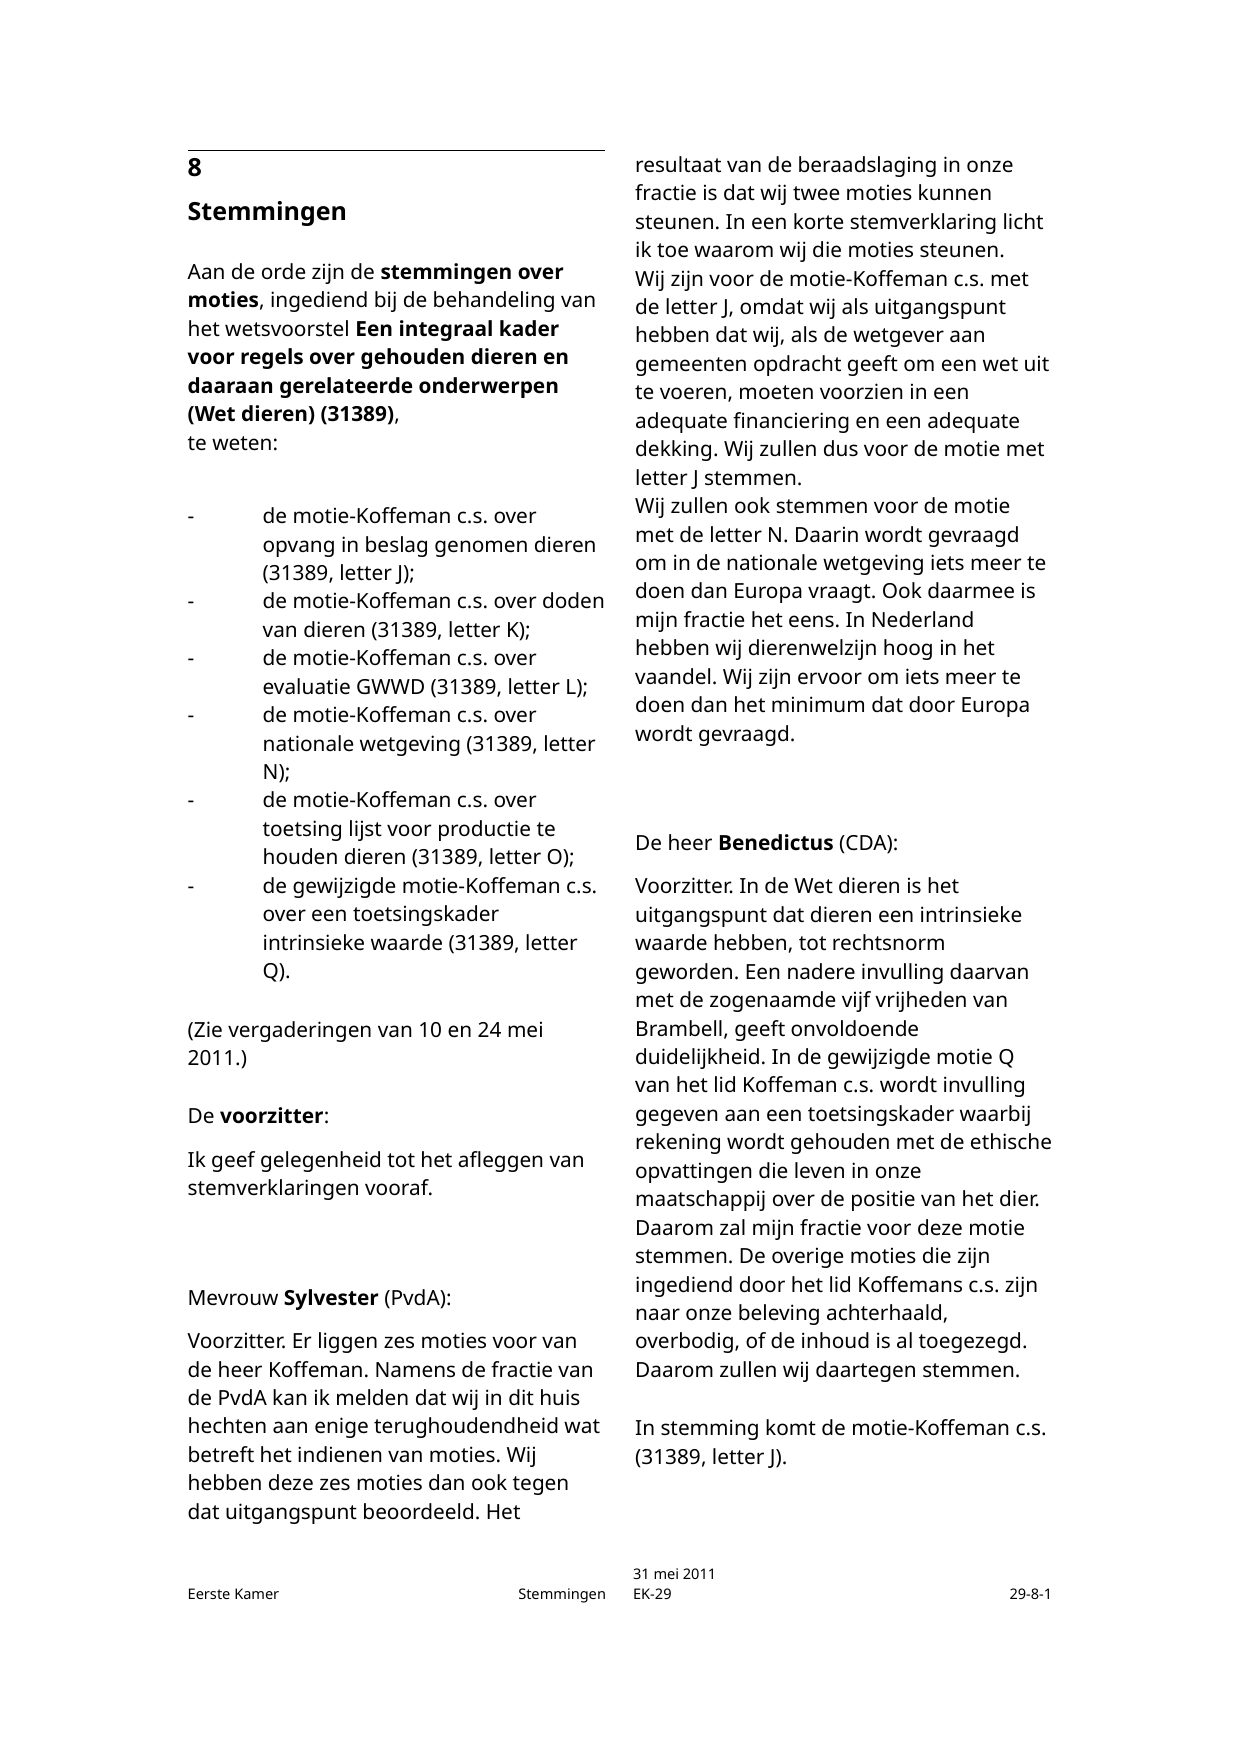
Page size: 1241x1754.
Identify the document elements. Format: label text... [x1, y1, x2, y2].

text In stemming komt de motie-Koffeman c.s. (31389, letter J). [635, 1413, 1053, 1470]
text Ik geef gelegenheid tot het afleggen van stemverklaringen vooraf. [187, 1145, 605, 1202]
text De voorzitter: [187, 1102, 605, 1130]
list de motie-Koffeman c.s. over doden van dieren (31389, letter K); [187, 587, 605, 643]
text Voorzitter. In de Wet dieren is het uitgangspunt dat dieren een intrinsieke waarde hebben, tot rechtsnorm geworden. Een nadere invulling daarvan met de zogenaamde vijf vrijheden van Brambell, geeft onvoldoende duidelijkheid. In de gewijzigde motie Q van het lid Koffeman c.s. wordt invulling gegeven aan een toetsingskader waarbij rekening wordt gehouden met de ethische opvattingen die leven in onze maatschappij over de positie van het dier. Daarom zal mijn fractie voor deze motie stemmen. De overige moties die zijn ingediend door het lid Koffemans c.s. zijn naar onze beleving achterhaald, overbodig, of de inhoud is al toegezegd. Daarom zullen wij daartegen stemmen. [635, 872, 1053, 1383]
text Mevrouw Sylvester (PvdA): [187, 1283, 605, 1311]
text Wij zullen ook stemmen voor de motie met de letter N. Daarin wordt gevraagd om in de nationale wetgeving iets meer te doen dan Europa vraagt. Ook daarmee is mijn fractie het eens. In Nederland hebben wij dierenwelzijn hoog in het vaandel. Wij zijn ervoor om iets meer te doen dan het minimum dat door Europa wordt gevraagd. [635, 491, 1053, 747]
list de motie-Koffeman c.s. over nationale wetgeving (31389, letter N); [187, 700, 605, 786]
text Aan de orde zijn de stemmingen over moties, ingediend bij de behandeling van het wetsvoorstel Een integraal kader voor regels over gehouden dieren en daaraan gerelateerde onderwerpen (Wet dieren) (31389), [187, 257, 605, 428]
text De heer Benedictus (CDA): [635, 828, 1053, 857]
list de motie-Koffeman c.s. over toetsing lijst voor productie te houden dieren (31389, letter O); [187, 786, 605, 871]
text Wij zijn voor de motie-Koffeman c.s. met de letter J, omdat wij als uitgangspunt hebben dat wij, als de wetgever aan gemeenten opdracht geeft om een wet uit te voeren, moeten voorzien in een adequate financiering en een adequate dekking. Wij zullen dus voor de motie met letter J stemmen. [635, 264, 1053, 491]
list de gewijzigde motie-Koffeman c.s. over een toetsingskader intrinsieke waarde (31389, letter Q). [187, 871, 605, 985]
text resultaat van de beraadslaging in onze fractie is dat wij twee moties kunnen steunen. In een korte stemverklaring licht ik toe waarom wij die moties steunen. [635, 150, 1053, 264]
list de motie-Koffeman c.s. over opvang in beslag genomen dieren (31389, letter J); [187, 501, 605, 587]
text te weten: [187, 428, 605, 456]
text 8 [187, 151, 605, 184]
text  [635, 777, 1053, 806]
list de motie-Koffeman c.s. over evaluatie GWWD (31389, letter L); [187, 643, 605, 700]
text Stemmingen [187, 193, 605, 227]
text  [635, 1500, 1053, 1529]
text Voorzitter. Er liggen zes moties voor van de heer Koffeman. Namens de fractie van de PvdA kan ik melden dat wij in dit huis hechten aan enige terughoudendheid wat betreft het indienen van moties. Wij hebben deze zes moties dan ook tegen dat uitgangspunt beoordeeld. Het [187, 1326, 605, 1525]
text  [187, 1232, 605, 1260]
text (Zie vergaderingen van 10 en 24 mei 2011.) [187, 1015, 605, 1072]
